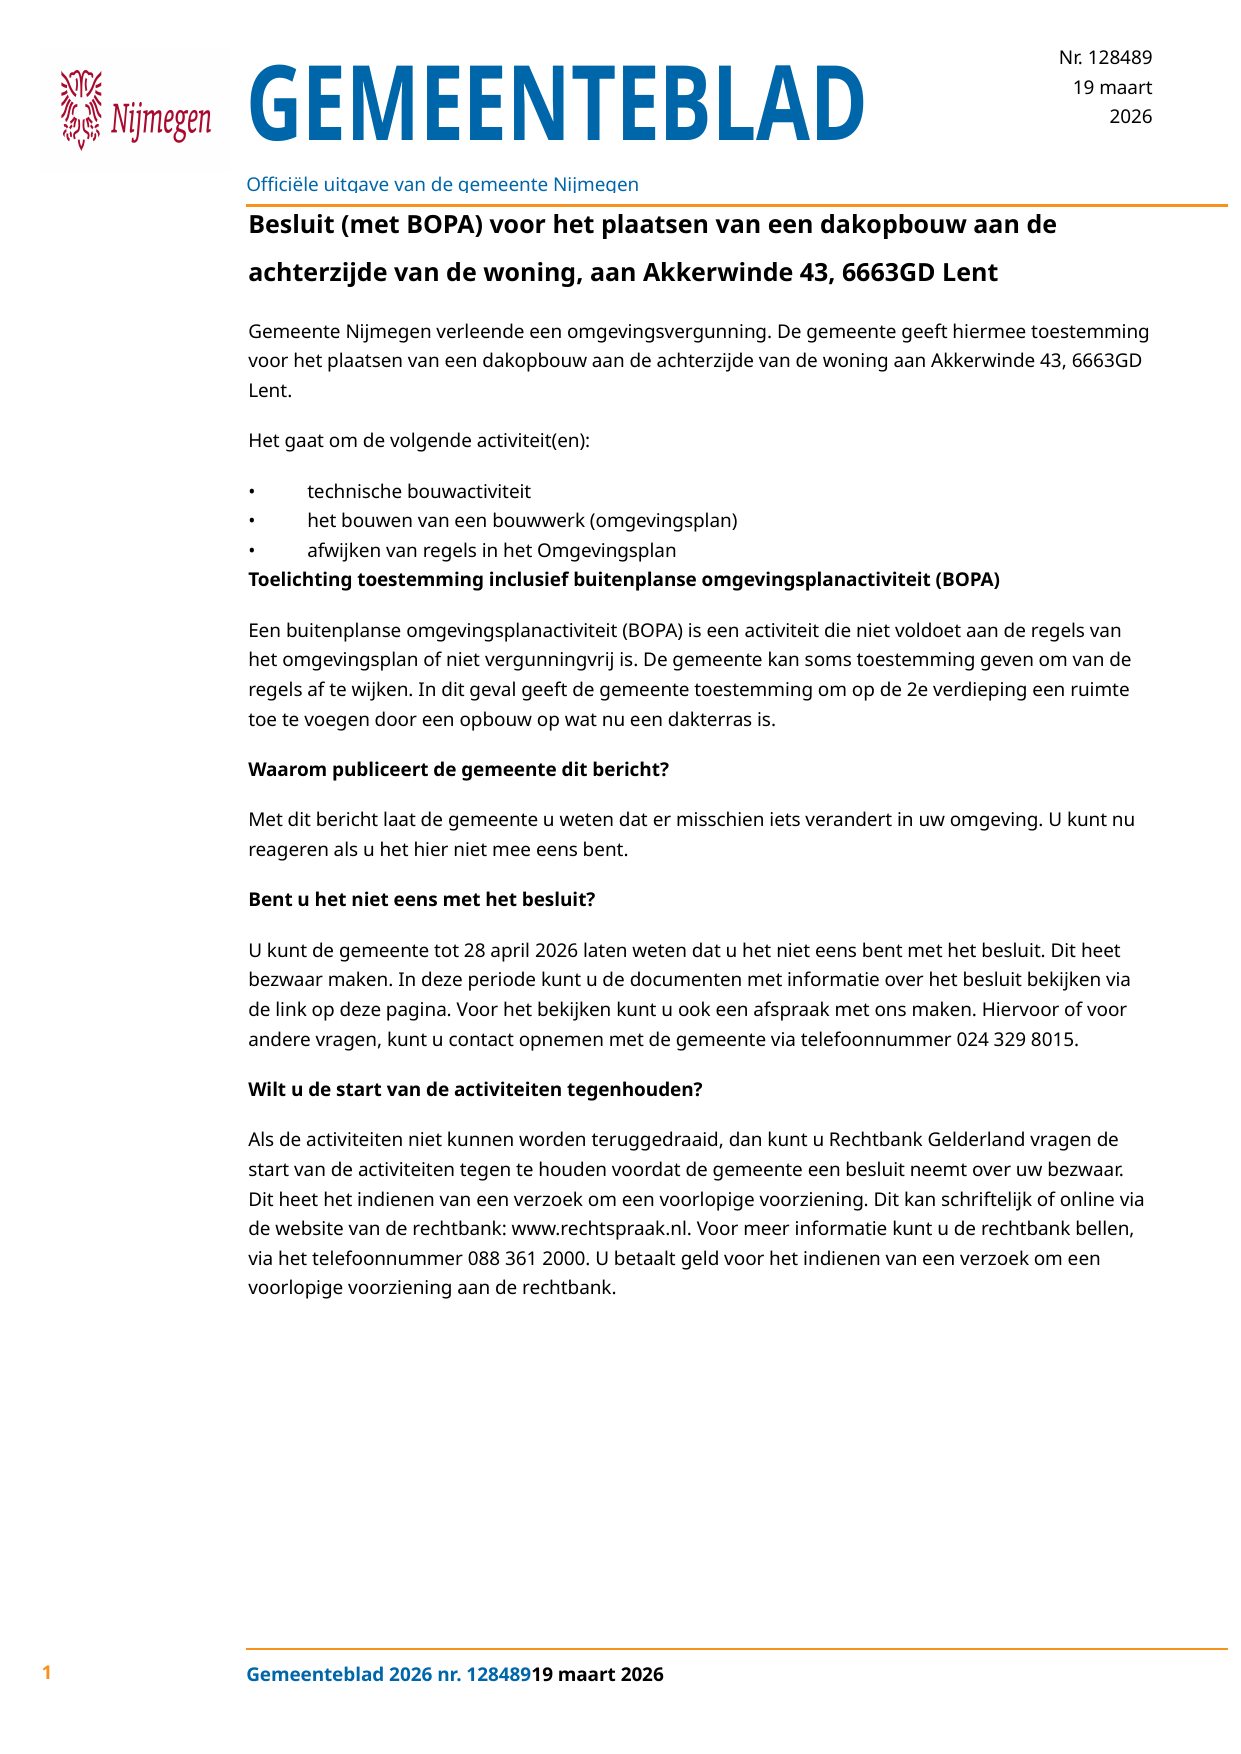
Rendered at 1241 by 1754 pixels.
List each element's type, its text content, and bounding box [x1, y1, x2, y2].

text Gemeente Nijmegen verleende een omgevingsvergunning. De gemeente geeft hiermee toestemming voor het plaatsen van een dakopbouw aan de achterzijde van de woning aan Akkerwinde 43, 6663GD Lent. [248, 318, 1152, 403]
list het bouwen van een bouwwerk (omgevingsplan) [248, 507, 1152, 533]
text Wilt u de start van de activiteiten tegenhouden? [248, 1076, 1152, 1102]
text Met dit bericht laat de gemeente u weten dat er misschien iets verandert in uw omgeving. U kunt nu reageren als u het hier niet mee eens bent. [248, 807, 1152, 862]
text Waarom publiceert de gemeente dit bericht? [248, 756, 1152, 782]
text Bent u het niet eens met het besluit? [248, 887, 1152, 912]
text Toelichting toestemming inclusief buitenplanse omgevingsplanactiviteit (BOPA) [248, 567, 1152, 592]
text Het gaat om de volgende activiteit(en): [248, 427, 1152, 453]
picture [41, 47, 231, 172]
text Als de activiteiten niet kunnen worden teruggedraaid, dan kunt u Rechtbank Gelderland vragen de start van de activiteiten tegen te houden voordat de gemeente een besluit neemt over uw bezwaar. Dit heet het indienen van een verzoek om een voorlopige voorziening. Dit kan schriftelijk of online via de website van de rechtbank: www.rechtspraak.nl. Voor meer informatie kunt u de rechtbank bellen, via het telefoonnummer 088 361 2000. U betaalt geld voor het indienen van een verzoek om een voorlopige voorziening aan de rechtbank. [248, 1127, 1152, 1300]
text Een buitenplanse omgevingsplanactiviteit (BOPA) is een activiteit die niet voldoet aan de regels van het omgevingsplan of niet vergunningvrij is. De gemeente kan soms toestemming geven om van de regels af te wijken. In dit geval geeft de gemeente toestemming om op de 2e verdieping een ruimte toe te voegen door een opbouw op wat nu een dakterras is. [248, 617, 1152, 732]
list afwijken van regels in het Omgevingsplan [248, 537, 1152, 563]
list technische bouwactiviteit [248, 478, 1152, 504]
text U kunt de gemeente tot 28 april 2026 laten weten dat u het niet eens bent met het besluit. Dit heet bezwaar maken. In deze periode kunt u de documenten met informatie over het besluit bekijken via de link op deze pagina. Voor het bekijken kunt u ook een afspraak met ons maken. Hiervoor of voor andere vragen, kunt u contact opnemen met de gemeente via telefoonnummer 024 329 8015. [248, 937, 1152, 1052]
text Besluit (met BOPA) voor het plaatsen van een dakopbouw aan de achterzijde van de woning, aan Akkerwinde 43, 6663GD Lent [248, 207, 1152, 288]
